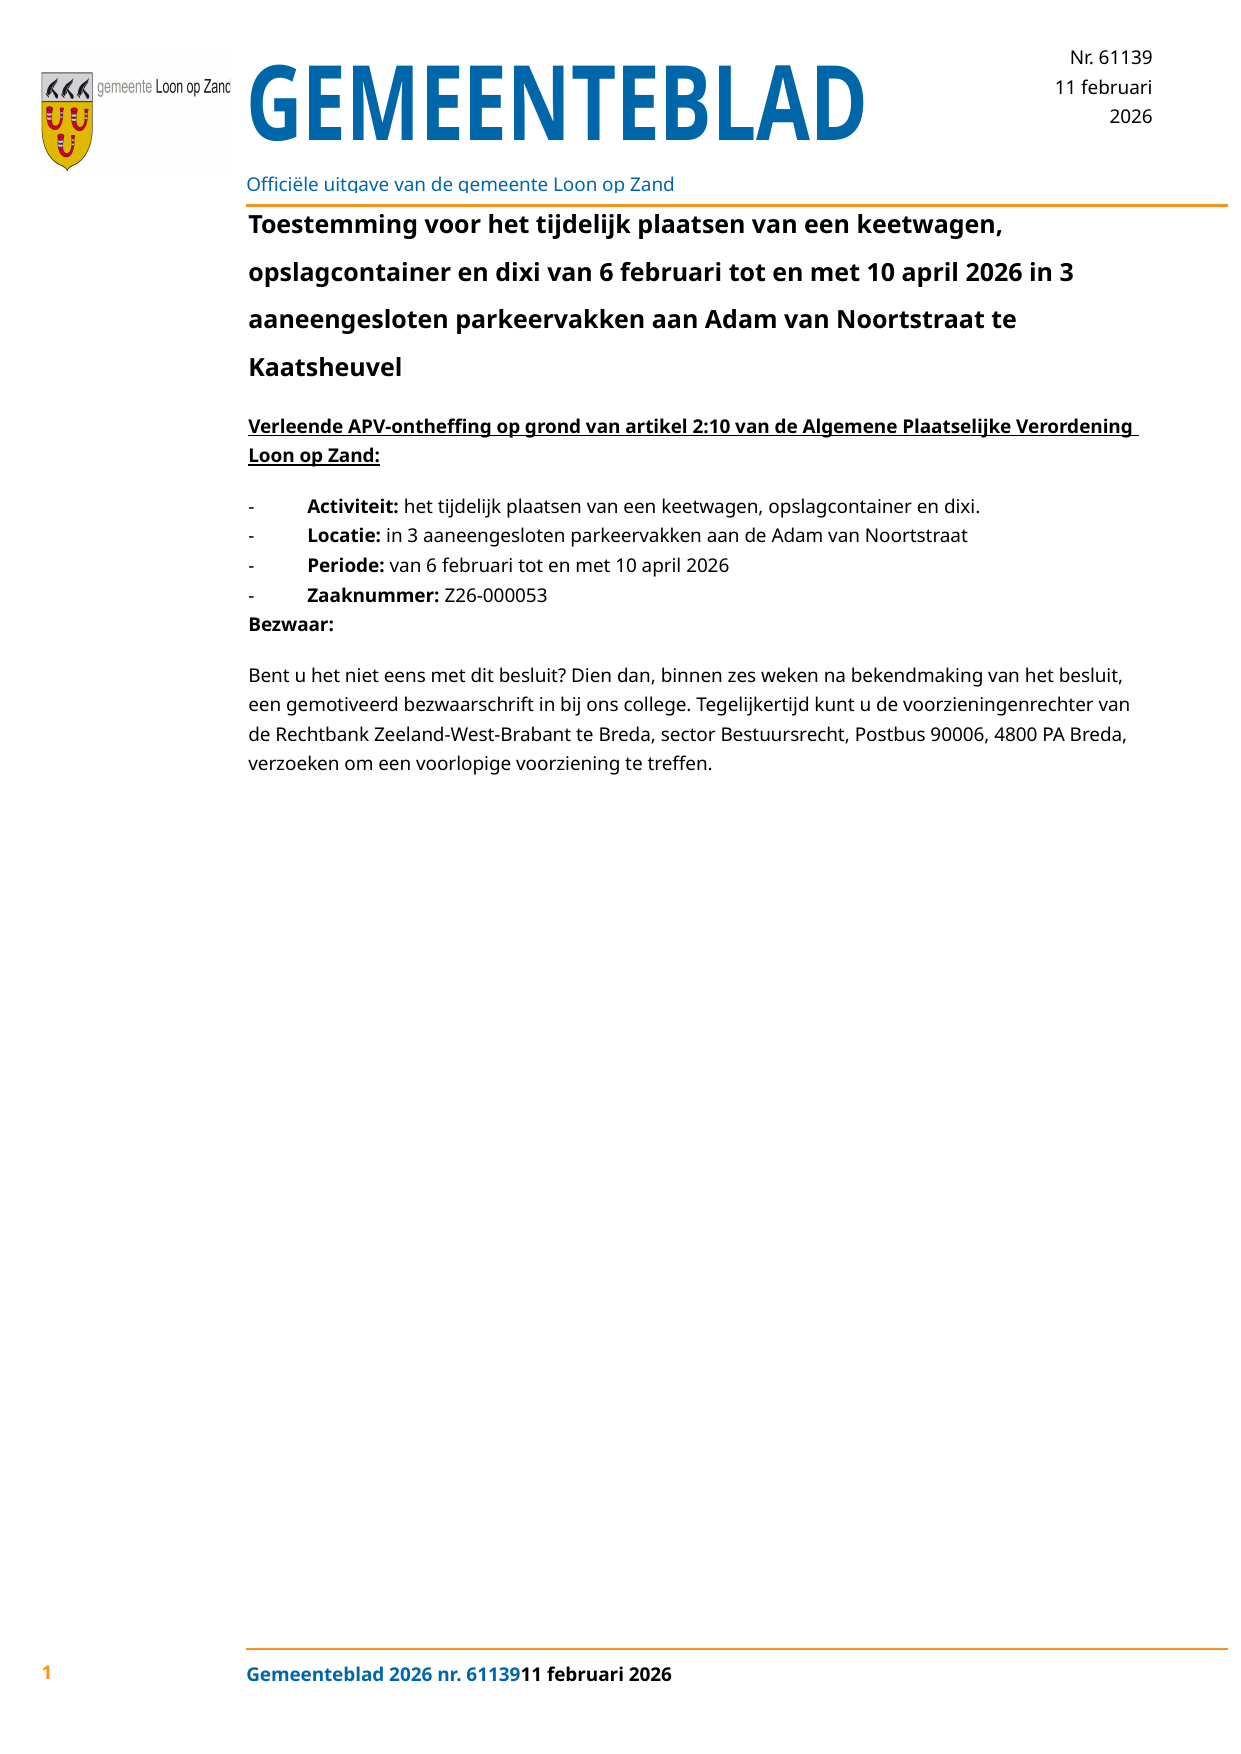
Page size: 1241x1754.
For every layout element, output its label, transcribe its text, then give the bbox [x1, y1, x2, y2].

text Bezwaar: [248, 611, 1152, 637]
picture [41, 47, 231, 172]
text Toestemming voor het tijdelijk plaatsen van een keetwagen, opslagcontainer en dixi van 6 februari tot en met 10 april 2026 in 3 aaneengesloten parkeervakken aan Adam van Noortstraat te Kaatsheuvel [248, 207, 1152, 384]
list Activiteit: het tijdelijk plaatsen van een keetwagen, opslagcontainer en dixi. [248, 493, 1152, 519]
list Periode: van 6 februari tot en met 10 april 2026 [248, 552, 1152, 578]
list Zaaknummer: Z26-000053 [248, 582, 1152, 608]
list Locatie: in 3 aaneengesloten parkeervakken aan de Adam van Noortstraat [248, 523, 1152, 548]
text Bent u het niet eens met dit besluit? Dien dan, binnen zes weken na bekendmaking van het besluit, een gemotiveerd bezwaarschrift in bij ons college. Tegelijkertijd kunt u de voorzieningenrechter van de Rechtbank Zeeland-West-Brabant te Breda, sector Bestuursrecht, Postbus 90006, 4800 PA Breda, verzoeken om een voorlopige voorziening te treffen. [248, 662, 1152, 776]
text Verleende APV-ontheffing op grond van artikel 2:10 van de Algemene Plaatselijke Verordening Loon op Zand: [248, 413, 1152, 468]
